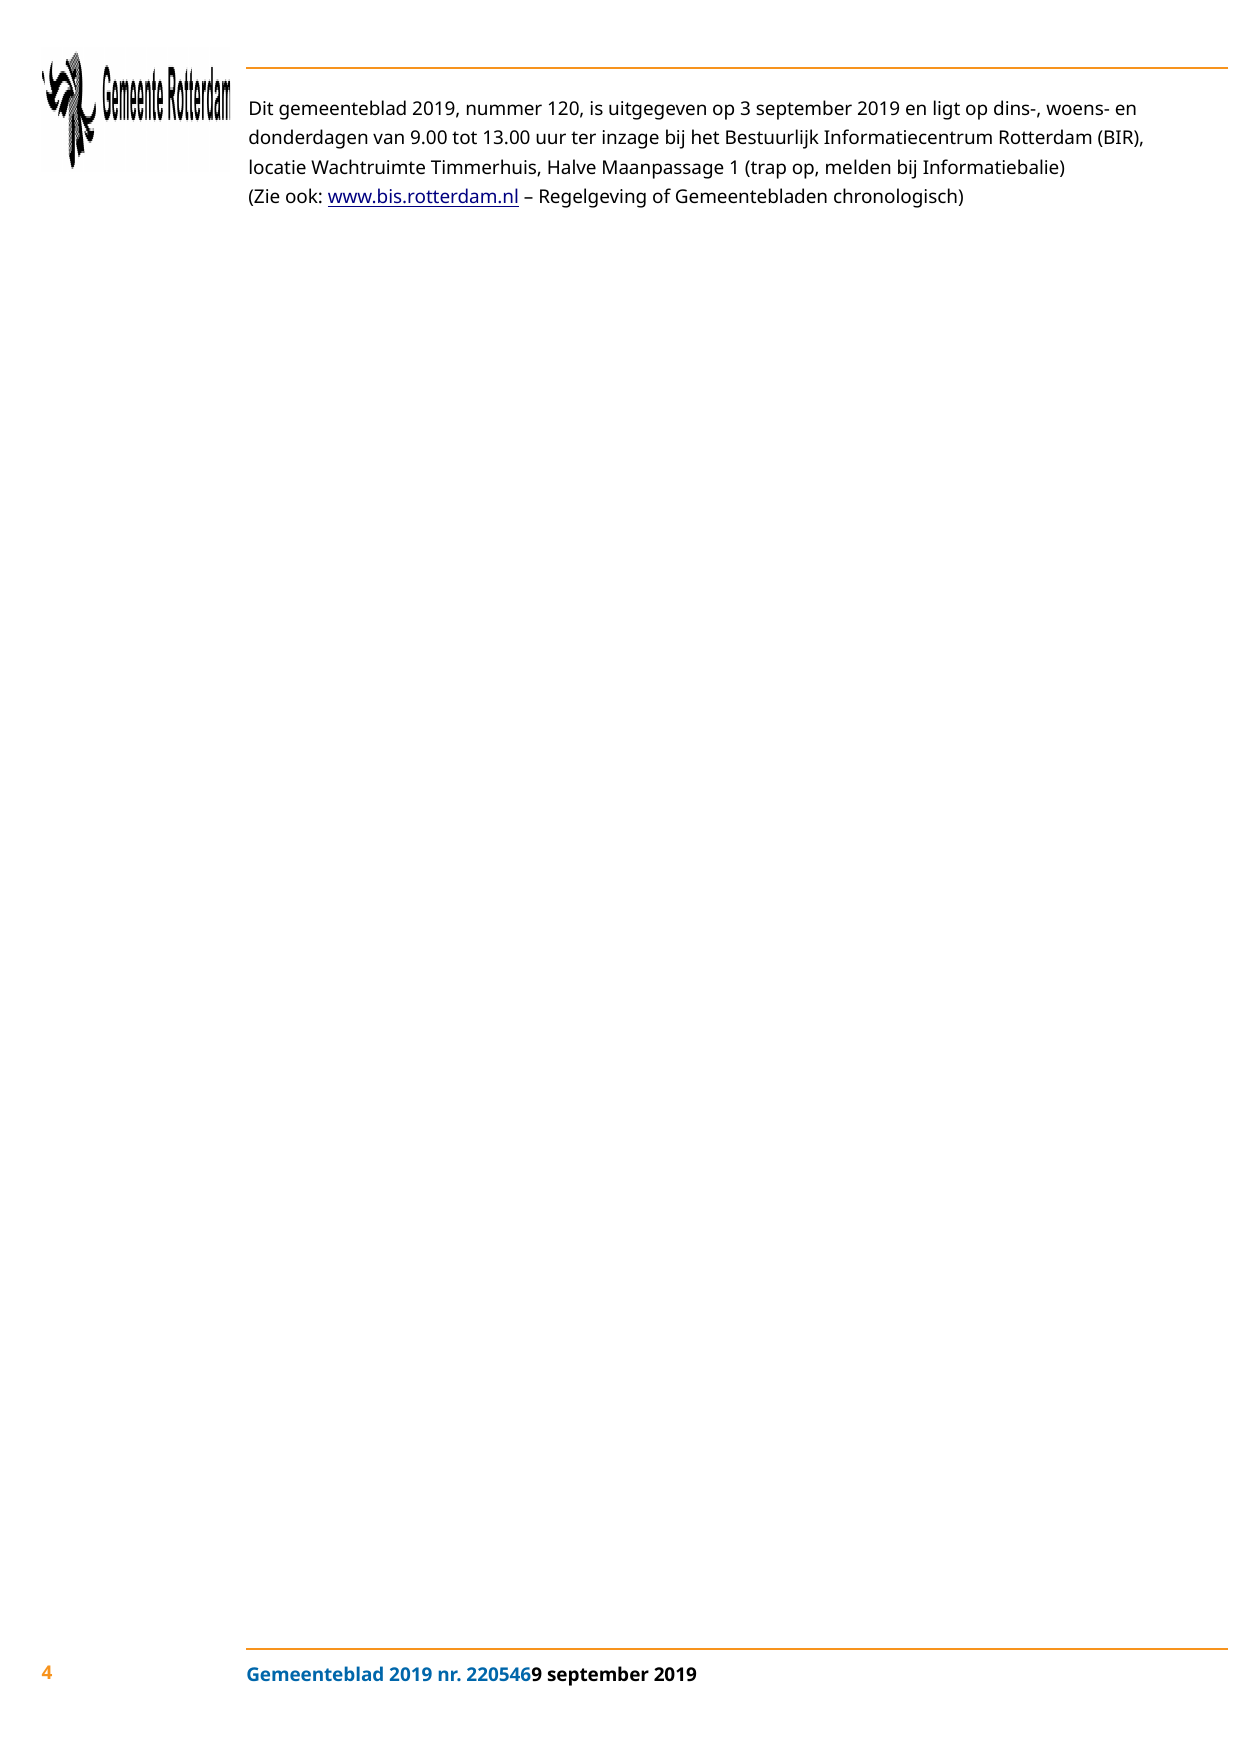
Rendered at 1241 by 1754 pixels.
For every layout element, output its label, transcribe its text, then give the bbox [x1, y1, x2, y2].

picture [41, 47, 231, 172]
text Dit gemeenteblad 2019, nummer 120, is uitgegeven op 3 september 2019 en ligt op dins-, woens- en donderdagen van 9.00 tot 13.00 uur ter inzage bij het Bestuurlijk Informatiecentrum Rotterdam (BIR), locatie Wachtruimte Timmerhuis, Halve Maanpassage 1 (trap op, melden bij Informatiebalie) [248, 95, 1152, 180]
text (Zie ook: www.bis.rotterdam.nl – Regelgeving of Gemeentebladen chronologisch) [248, 184, 1152, 209]
